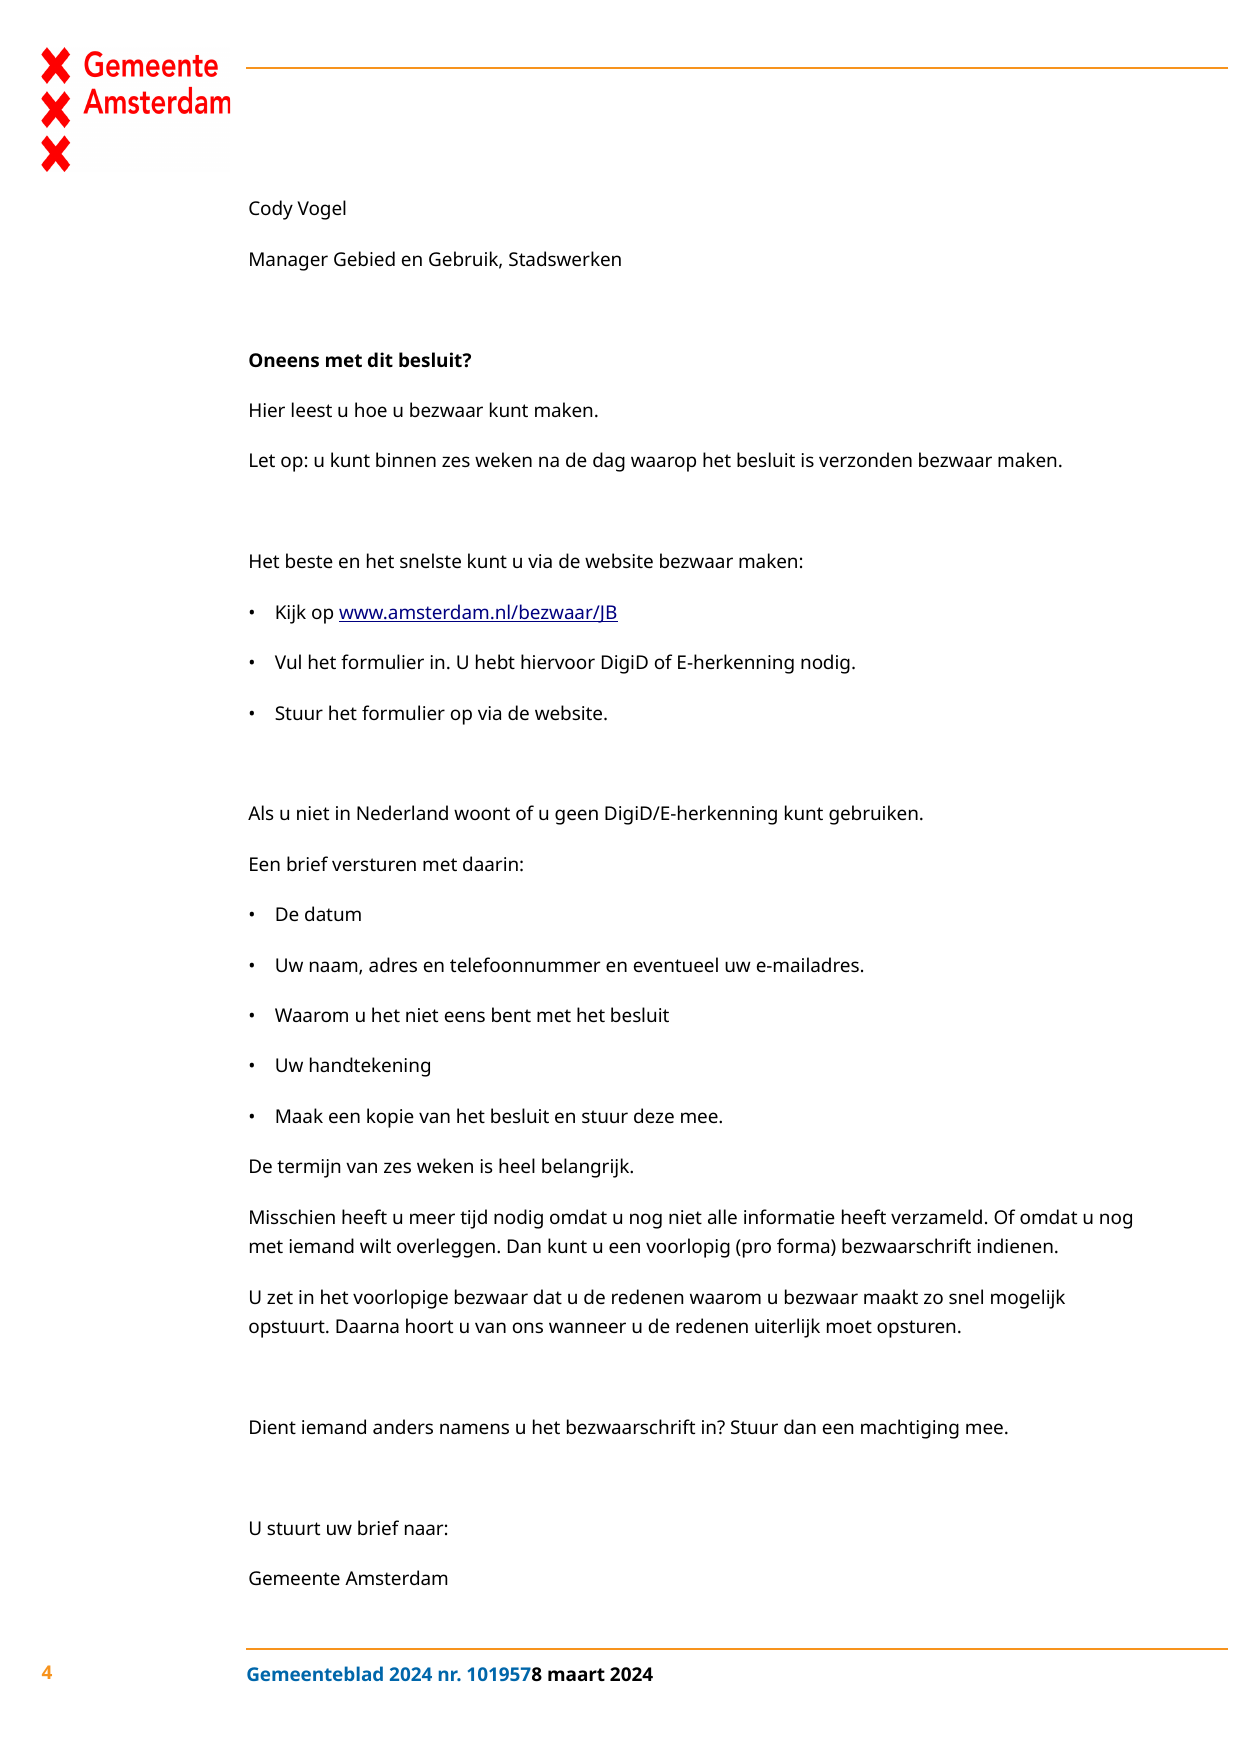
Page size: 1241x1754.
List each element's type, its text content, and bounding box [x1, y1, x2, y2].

text • Vul het formulier in. U hebt hiervoor DigiD of E-herkenning nodig. [248, 649, 1152, 675]
text Als u niet in Nederland woont of u geen DigiD/E-herkenning kunt gebruiken. [248, 801, 1152, 826]
text Het beste en het snelste kunt u via de website bezwaar maken: [248, 548, 1152, 574]
text • Stuur het formulier op via de website. [248, 700, 1152, 726]
text U zet in het voorlopige bezwaar dat u de redenen waarom u bezwaar maakt zo snel mogelijk opstuurt. Daarna hoort u van ons wanneer u de redenen uiterlijk moet opsturen. [248, 1284, 1152, 1339]
text Let op: u kunt binnen zes weken na de dag waarop het besluit is verzonden bezwaar maken. [248, 448, 1152, 473]
text • Maak een kopie van het besluit en stuur deze mee. [248, 1103, 1152, 1129]
text Gemeente Amsterdam [248, 1566, 1152, 1591]
text Manager Gebied en Gebruik, Stadswerken [248, 246, 1152, 272]
text • Kijk op www.amsterdam.nl/bezwaar/JB [248, 599, 1152, 625]
text • Waarom u het niet eens bent met het besluit [248, 1002, 1152, 1028]
text Hier leest u hoe u bezwaar kunt maken. [248, 397, 1152, 423]
text Oneens met dit besluit? [248, 347, 1152, 373]
text U stuurt uw brief naar: [248, 1515, 1152, 1541]
text • Uw naam, adres en telefoonnummer en eventueel uw e-mailadres. [248, 952, 1152, 978]
text • Uw handtekening [248, 1053, 1152, 1078]
picture [41, 47, 231, 172]
text De termijn van zes weken is heel belangrijk. [248, 1153, 1152, 1179]
text Misschien heeft u meer tijd nodig omdat u nog niet alle informatie heeft verzameld. Of omdat u nog met iemand wilt overleggen. Dan kunt u een voorlopig (pro forma) bezwaarschrift indienen. [248, 1204, 1152, 1259]
text Een brief versturen met daarin: [248, 851, 1152, 877]
text • De datum [248, 901, 1152, 927]
text Dient iemand anders namens u het bezwaarschrift in? Stuur dan een machtiging mee. [248, 1414, 1152, 1440]
text Cody Vogel [248, 196, 1152, 221]
